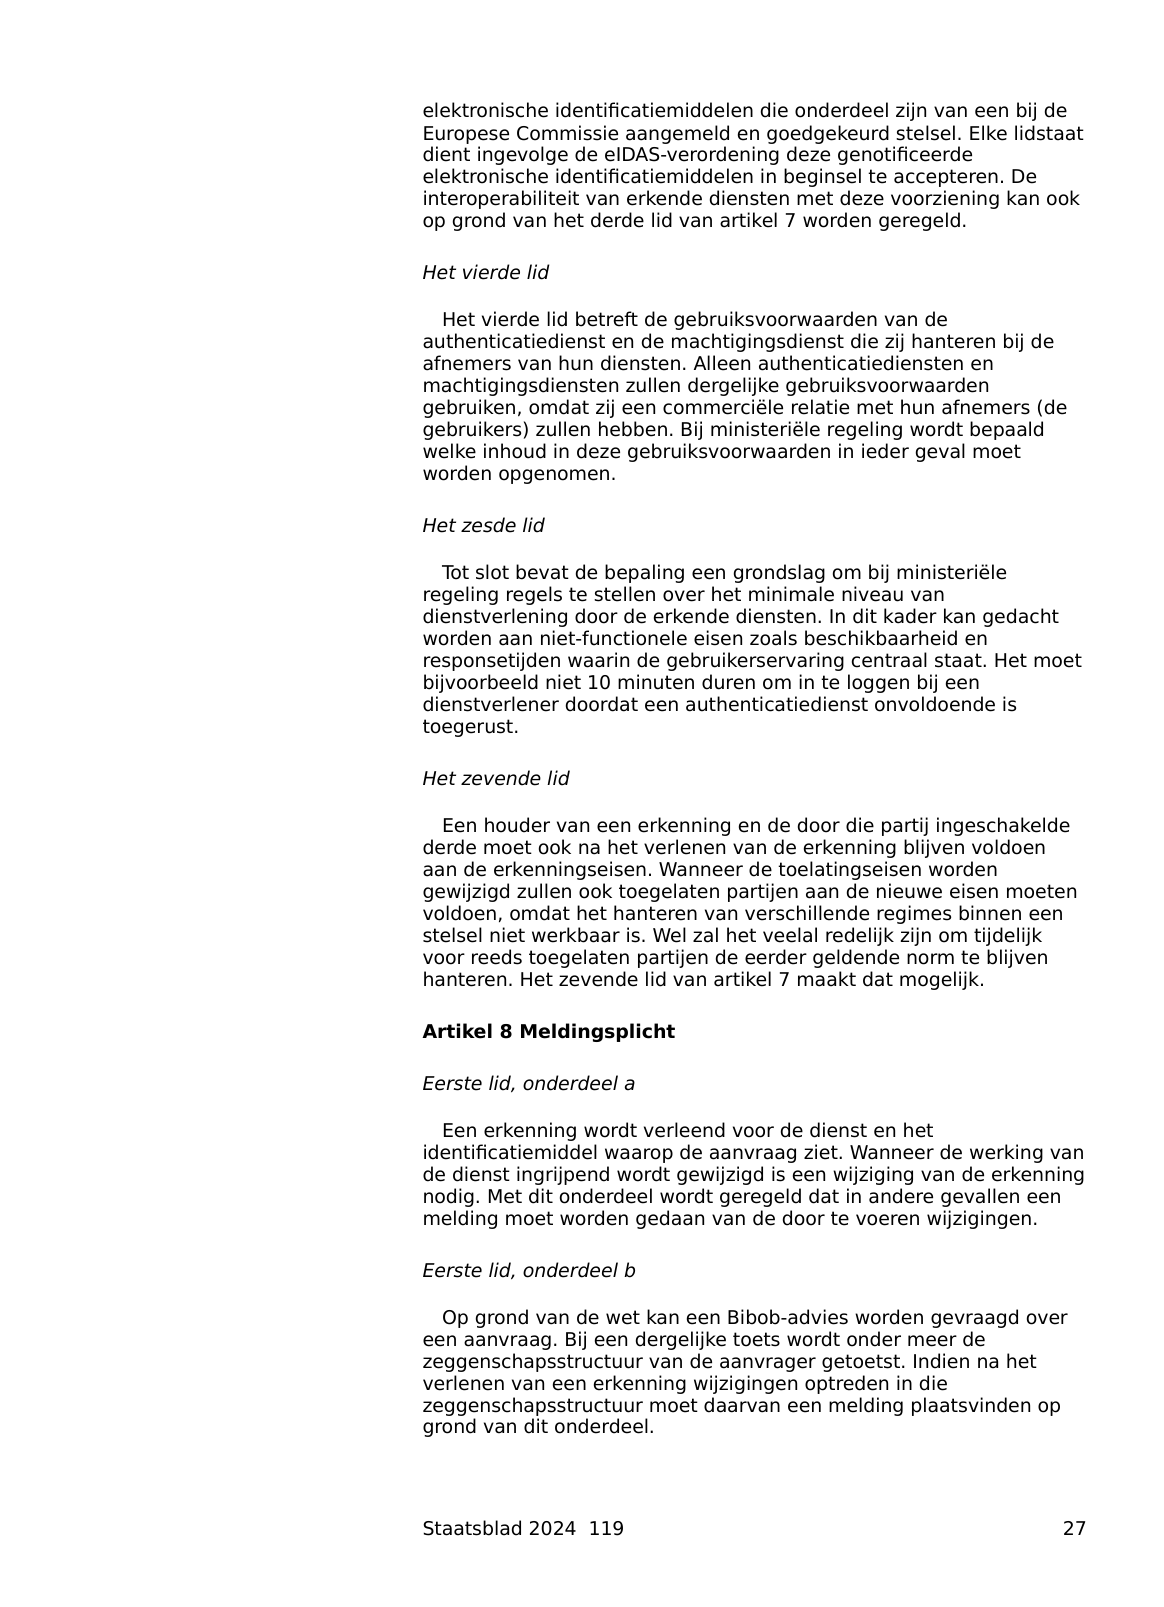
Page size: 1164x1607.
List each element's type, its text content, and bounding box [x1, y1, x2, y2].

subtitle Eerste lid, onderdeel a [422, 1073, 1087, 1095]
text elektronische identificatiemiddelen die onderdeel zijn van een bij de Europese Commissie aangemeld en goedgekeurd stelsel. Elke lidstaat dient ingevolge de eIDAS-verordening deze genotificeerde elektronische identificatiemiddelen in beginsel te accepteren. De interoperabiliteit van erkende diensten met deze voorziening kan ook op grond van het derde lid van artikel 7 worden geregeld. [422, 100, 1087, 232]
subtitle Het zevende lid [422, 768, 1087, 790]
text Een houder van een erkenning en de door die partij ingeschakelde derde moet ook na het verlenen van de erkenning blijven voldoen aan de erkenningseisen. Wanneer de toelatingseisen worden gewijzigd zullen ook toegelaten partijen aan de nieuwe eisen moeten voldoen, omdat het hanteren van verschillende regimes binnen een stelsel niet werkbaar is. Wel zal het veelal redelijk zijn om tijdelijk voor reeds toegelaten partijen de eerder geldende norm te blijven hanteren. Het zevende lid van artikel 7 maakt dat mogelijk. [422, 815, 1087, 991]
subtitle Het vierde lid [422, 262, 1087, 284]
subtitle Artikel 8 Meldingsplicht [422, 1021, 1087, 1043]
text Tot slot bevat de bepaling een grondslag om bij ministeriële regeling regels te stellen over het minimale niveau van dienstverlening door de erkende diensten. In dit kader kan gedacht worden aan niet-functionele eisen zoals beschikbaarheid en responsetijden waarin de gebruikerservaring centraal staat. Het moet bijvoorbeeld niet 10 minuten duren om in te loggen bij een dienstverlener doordat een authenticatiedienst onvoldoende is toegerust. [422, 562, 1087, 738]
subtitle Eerste lid, onderdeel b [422, 1259, 1087, 1282]
text Op grond van de wet kan een Bibob-advies worden gevraagd over een aanvraag. Bij een dergelijke toets wordt onder meer de zeggenschapsstructuur van de aanvrager getoetst. Indien na het verlenen van een erkenning wijzigingen optreden in die zeggenschapsstructuur moet daarvan een melding plaatsvinden op grond van dit onderdeel. [422, 1307, 1087, 1438]
subtitle Het zesde lid [422, 515, 1087, 537]
text Het vierde lid betreft de gebruiksvoorwaarden van de authenticatiedienst en de machtigingsdienst die zij hanteren bij de afnemers van hun diensten. Alleen authenticatiediensten en machtigingsdiensten zullen dergelijke gebruiksvoorwaarden gebruiken, omdat zij een commerciële relatie met hun afnemers (de gebruikers) zullen hebben. Bij ministeriële regeling wordt bepaald welke inhoud in deze gebruiksvoorwaarden in ieder geval moet worden opgenomen. [422, 309, 1087, 485]
text Een erkenning wordt verleend voor de dienst en het identificatiemiddel waarop de aanvraag ziet. Wanneer de werking van de dienst ingrijpend wordt gewijzigd is een wijziging van de erkenning nodig. Met dit onderdeel wordt geregeld dat in andere gevallen een melding moet worden gedaan van de door te voeren wijzigingen. [422, 1120, 1087, 1229]
